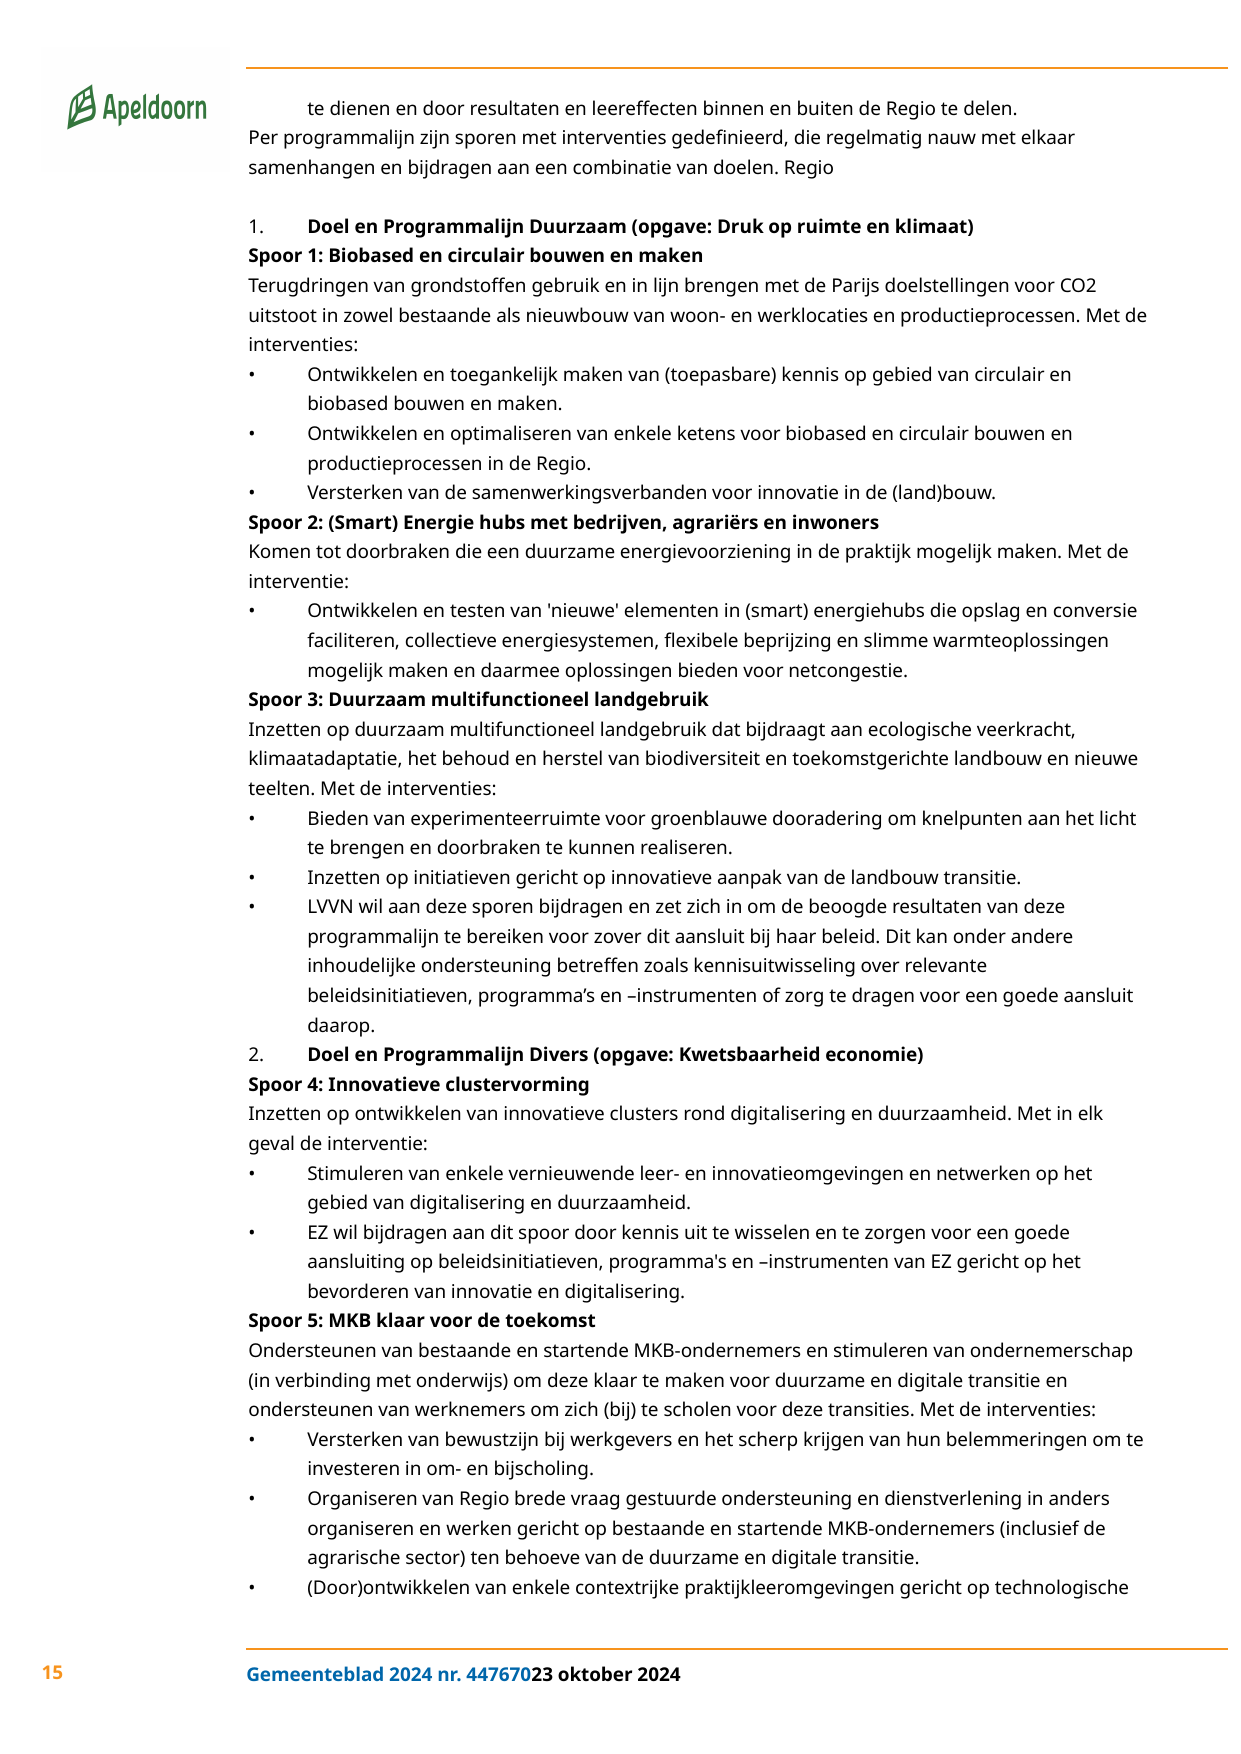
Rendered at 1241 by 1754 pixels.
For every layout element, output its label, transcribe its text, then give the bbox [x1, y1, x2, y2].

list Doel en Programmalijn Divers (opgave: Kwetsbaarheid economie) [248, 1041, 1152, 1067]
text Spoor 3: Duurzaam multifunctioneel landgebruik [248, 686, 1152, 712]
list Doel en Programmalijn Duurzaam (opgave: Druk op ruimte en klimaat) [248, 213, 1152, 239]
text Inzetten op duurzaam multifunctioneel landgebruik dat bijdraagt aan ecologische veerkracht, klimaatadaptatie, het behoud en herstel van biodiversiteit en toekomstgerichte landbouw en nieuwe teelten. Met de interventies: [248, 716, 1152, 801]
text Terugdringen van grondstoffen gebruik en in lijn brengen met de Parijs doelstellingen voor CO2 uitstoot in zowel bestaande als nieuwbouw van woon- en werklocaties en productieprocessen. Met de interventies: [248, 272, 1152, 357]
text Inzetten op ontwikkelen van innovatieve clusters rond digitalisering en duurzaamheid. Met in elk geval de interventie: [248, 1101, 1152, 1156]
list Versterken van de samenwerkingsverbanden voor innovatie in de (land)bouw. [248, 479, 1152, 505]
list Inzetten op initiatieven gericht op innovatieve aanpak van de landbouw transitie. [248, 864, 1152, 890]
list Bieden van experimenteerruimte voor groenblauwe dooradering om knelpunten aan het licht te brengen en doorbraken te kunnen realiseren. [248, 805, 1152, 860]
picture [41, 47, 231, 172]
text Ondersteunen van bestaande en startende MKB-ondernemers en stimuleren van ondernemerschap (in verbinding met onderwijs) om deze klaar te maken voor duurzame en digitale transitie en ondersteunen van werknemers om zich (bij) te scholen voor deze transities. Met de interventies: [248, 1337, 1152, 1422]
list EZ wil bijdragen aan dit spoor door kennis uit te wisselen en te zorgen voor een goede aansluiting op beleidsinitiatieven, programma's en –instrumenten van EZ gericht op het bevorderen van innovatie en digitalisering. [248, 1219, 1152, 1304]
list te dienen en door resultaten en leereffecten binnen en buiten de Regio te delen. [248, 95, 1152, 121]
text Per programmalijn zijn sporen met interventies gedefinieerd, die regelmatig nauw met elkaar samenhangen en bijdragen aan een combinatie van doelen. Regio [248, 124, 1152, 180]
list (Door)ontwikkelen van enkele contextrijke praktijkleeromgevingen gericht op technologische [248, 1574, 1152, 1600]
text Spoor 4: Innovatieve clustervorming [248, 1071, 1152, 1097]
list Ontwikkelen en toegankelijk maken van (toepasbare) kennis op gebied van circulair en biobased bouwen en maken. [248, 361, 1152, 416]
list LVVN wil aan deze sporen bijdragen en zet zich in om de beoogde resultaten van deze programmalijn te bereiken voor zover dit aansluit bij haar beleid. Dit kan onder andere inhoudelijke ondersteuning betreffen zoals kennisuitwisseling over relevante beleidsinitiatieven, programma’s en –instrumenten of zorg te dragen voor een goede aansluit daarop. [248, 893, 1152, 1038]
list Ontwikkelen en optimaliseren van enkele ketens voor biobased en circulair bouwen en productieprocessen in de Regio. [248, 420, 1152, 476]
list Versterken van bewustzijn bij werkgevers en het scherp krijgen van hun belemmeringen om te investeren in om- en bijscholing. [248, 1426, 1152, 1481]
list Ontwikkelen en testen van 'nieuwe' elementen in (smart) energiehubs die opslag en conversie faciliteren, collectieve energiesystemen, flexibele beprijzing en slimme warmteoplossingen mogelijk maken en daarmee oplossingen bieden voor netcongestie. [248, 598, 1152, 683]
list Stimuleren van enkele vernieuwende leer- en innovatieomgevingen en netwerken op het gebied van digitalisering en duurzaamheid. [248, 1160, 1152, 1215]
text Spoor 1: Biobased en circulair bouwen en maken [248, 243, 1152, 268]
text Spoor 2: (Smart) Energie hubs met bedrijven, agrariërs en inwoners [248, 509, 1152, 535]
text Komen tot doorbraken die een duurzame energievoorziening in de praktijk mogelijk maken. Met de interventie: [248, 538, 1152, 594]
text Spoor 5: MKB klaar voor de toekomst [248, 1308, 1152, 1333]
list Organiseren van Regio brede vraag gestuurde ondersteuning en dienstverlening in anders organiseren en werken gericht op bestaande en startende MKB-ondernemers (inclusief de agrarische sector) ten behoeve van de duurzame en digitale transitie. [248, 1485, 1152, 1570]
